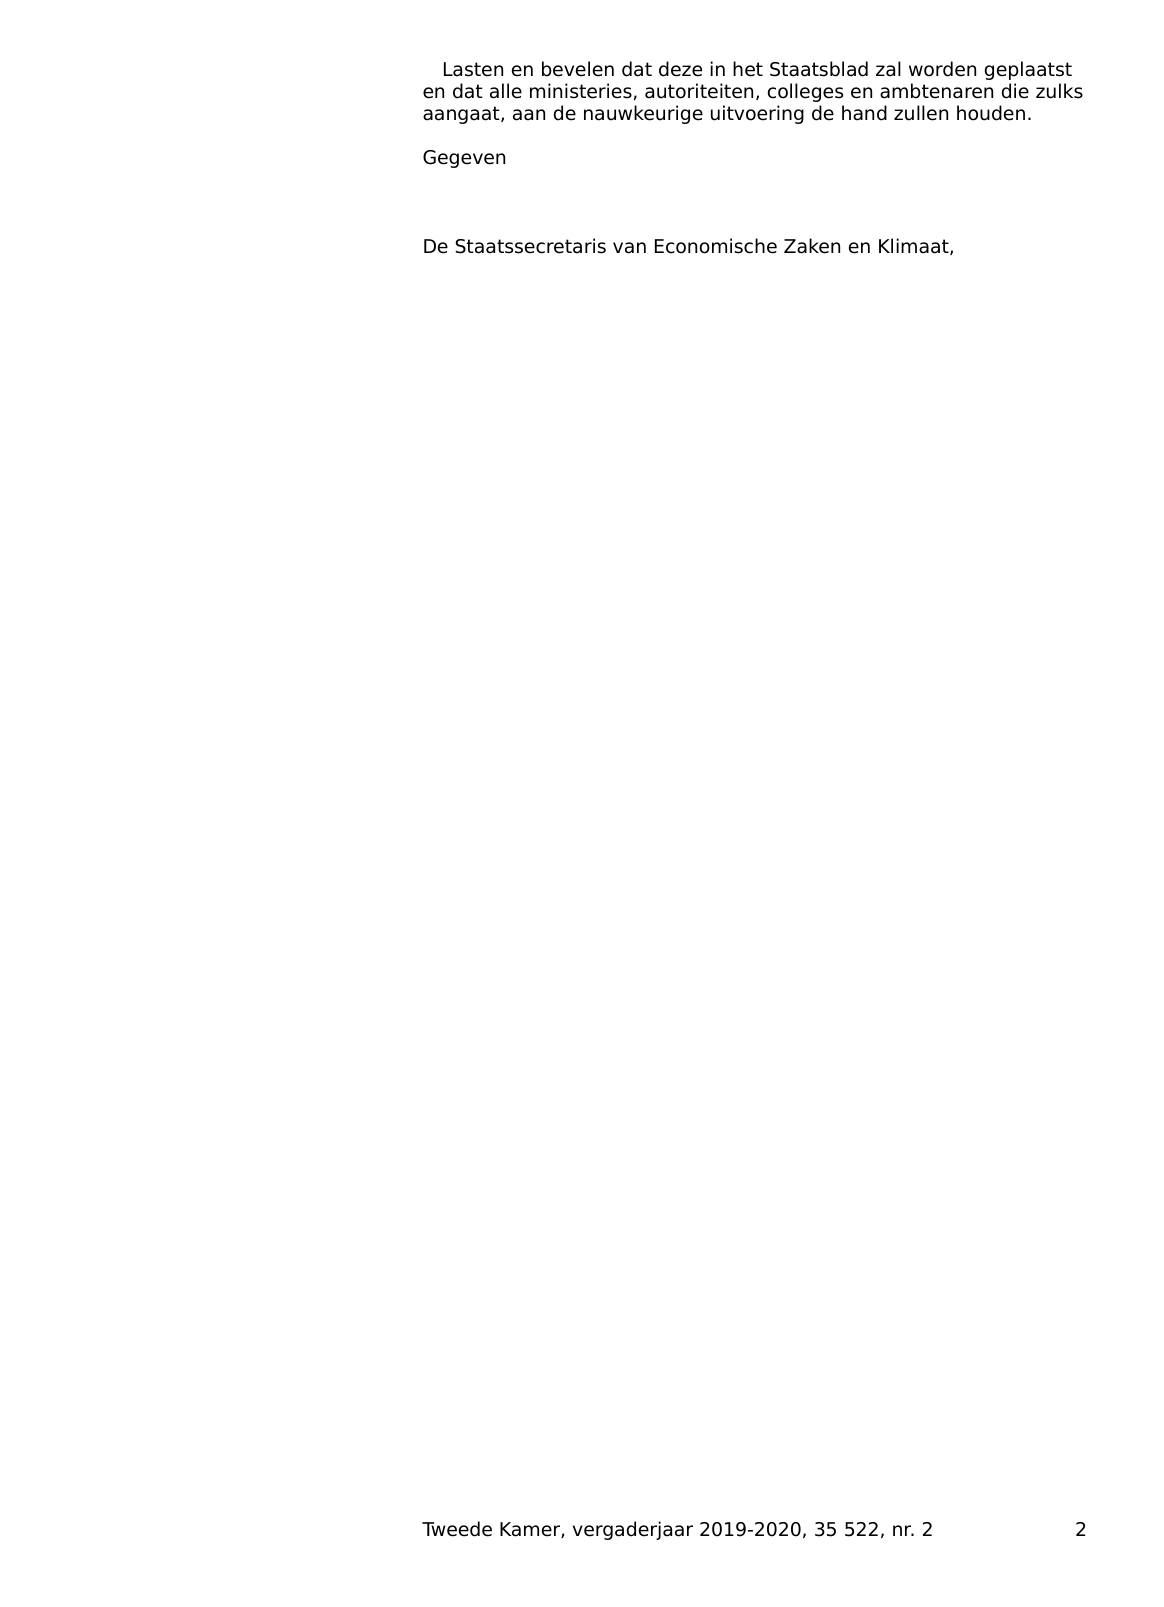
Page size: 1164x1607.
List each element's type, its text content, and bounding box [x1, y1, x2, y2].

text Lasten en bevelen dat deze in het Staatsblad zal worden geplaatst en dat alle ministeries, autoriteiten, colleges en ambtenaren die zulks aangaat, aan de nauwkeurige uitvoering de hand zullen houden. [422, 59, 1087, 125]
text De Staatssecretaris van Economische Zaken en Klimaat, [422, 236, 1087, 258]
text Gegeven [422, 147, 1087, 169]
